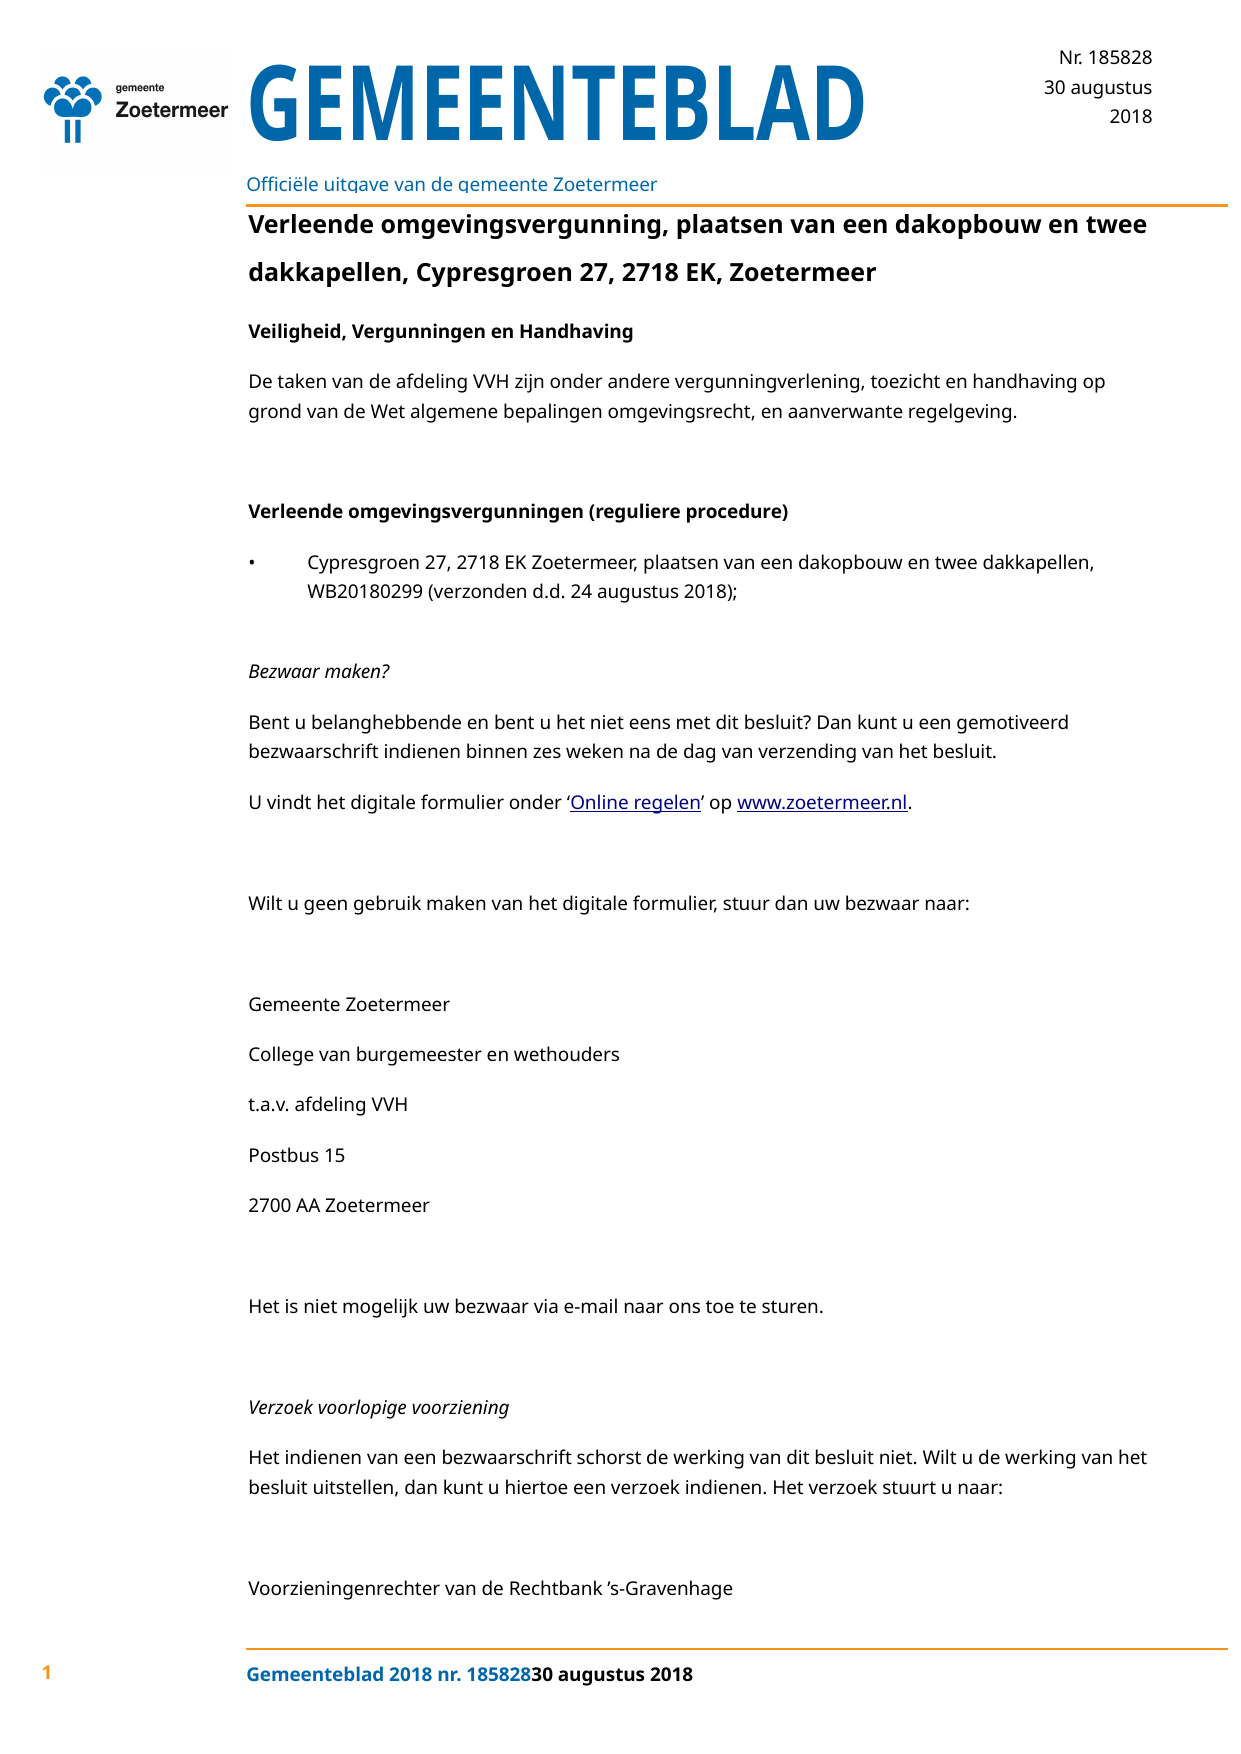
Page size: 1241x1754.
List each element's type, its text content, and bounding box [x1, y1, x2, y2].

text Verzoek voorlopige voorziening [248, 1394, 1152, 1420]
text College van burgemeester en wethouders [248, 1041, 1152, 1067]
text Verleende omgevingsvergunningen (reguliere procedure) [248, 499, 1152, 524]
text Wilt u geen gebruik maken van het digitale formulier, stuur dan uw bezwaar naar: [248, 890, 1152, 916]
text Verleende omgevingsvergunning, plaatsen van een dakopbouw en twee dakkapellen, Cypresgroen 27, 2718 EK, Zoetermeer [248, 207, 1152, 288]
picture [41, 47, 231, 172]
list Cypresgroen 27, 2718 EK Zoetermeer, plaatsen van een dakopbouw en twee dakkapellen, WB20180299 (verzonden d.d. 24 augustus 2018); [248, 549, 1152, 604]
text U vindt het digitale formulier onder ‘Online regelen’ op www.zoetermeer.nl. [248, 789, 1152, 815]
text Het is niet mogelijk uw bezwaar via e-mail naar ons toe te sturen. [248, 1293, 1152, 1319]
text 2700 AA Zoetermeer [248, 1192, 1152, 1218]
text Het indienen van een bezwaarschrift schorst de werking van dit besluit niet. Wilt u de werking van het besluit uitstellen, dan kunt u hiertoe een verzoek indienen. Het verzoek stuurt u naar: [248, 1444, 1152, 1500]
text Postbus 15 [248, 1142, 1152, 1168]
text t.a.v. afdeling VVH [248, 1092, 1152, 1117]
text Bezwaar maken? [248, 659, 1152, 684]
text Veiligheid, Vergunningen en Handhaving [248, 318, 1152, 344]
text De taken van de afdeling VVH zijn onder andere vergunningverlening, toezicht en handhaving op grond van de Wet algemene bepalingen omgevingsrecht, en aanverwante regelgeving. [248, 368, 1152, 424]
text Bent u belanghebbende en bent u het niet eens met dit besluit? Dan kunt u een gemotiveerd bezwaarschrift indienen binnen zes weken na de dag van verzending van het besluit. [248, 709, 1152, 764]
text Gemeente Zoetermeer [248, 991, 1152, 1017]
text Voorzieningenrechter van de Rechtbank ’s-Gravenhage [248, 1575, 1152, 1601]
